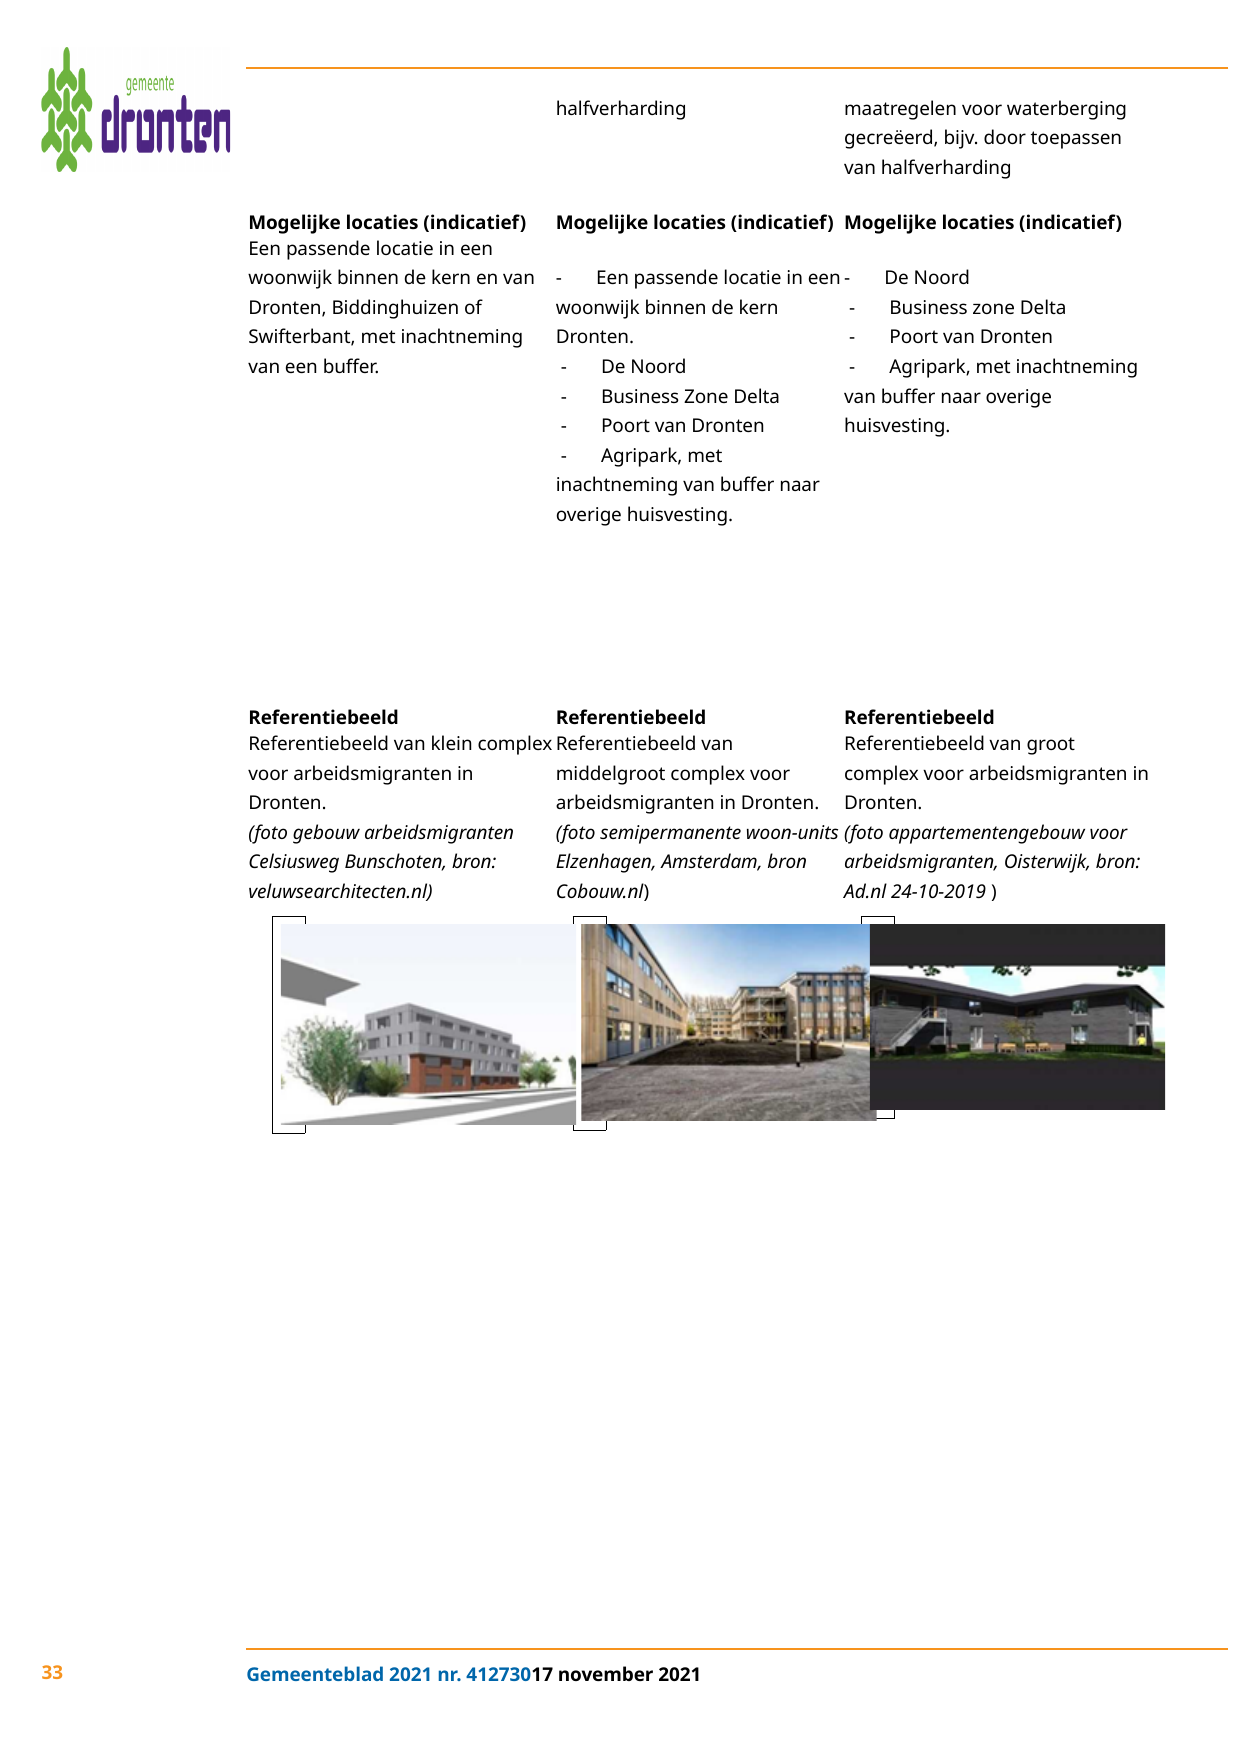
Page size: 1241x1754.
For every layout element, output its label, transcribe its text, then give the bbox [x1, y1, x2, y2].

table_cell Referentiebeeld van middelgroot complex voor arbeidsmigranten in Dronten. (foto semipermanente woon-units Elzenhagen, Amsterdam, bron Cobouw.nl) [556, 730, 844, 904]
table_cell Mogelijke locaties (indicatief) [844, 209, 1152, 235]
table_cell [248, 904, 556, 1151]
picture [41, 47, 231, 172]
table_cell Referentiebeeld [248, 705, 556, 730]
table_cell Mogelijke locaties (indicatief) [248, 209, 556, 235]
table_cell [248, 95, 556, 209]
table_cell [556, 904, 844, 924]
table_cell [273, 917, 305, 1133]
table_cell - Een passende locatie in een woonwijk binnen de kern Dronten. - De Noord - Business Zone Delta - Poort van Dronten - Agripark, met inachtneming van buffer naar overige huisvesting. [556, 235, 844, 704]
table_cell Referentiebeeld van klein complex voor arbeidsmigranten in Dronten. (foto gebouw arbeidsmigranten Celsiusweg Bunschoten, bron: veluwsearchitecten.nl) [248, 730, 556, 904]
table_cell Referentiebeeld [556, 705, 844, 730]
table_cell Mogelijke locaties (indicatief) [556, 209, 844, 235]
table_cell [844, 1110, 1152, 1151]
table_cell Referentiebeeld van groot complex voor arbeidsmigranten in Dronten. (foto appartementengebouw voor arbeidsmigranten, Oisterwijk, bron: Ad.nl 24-10-2019 ) [844, 730, 1152, 904]
table_cell [862, 917, 894, 924]
picture [581, 924, 1166, 1121]
table_cell [877, 1110, 894, 1118]
table_cell [844, 904, 1152, 924]
table_cell Een passende locatie in een woonwijk binnen de kern en van Dronten, Biddinghuizen of Swifterbant, met inachtneming van een buffer. [248, 235, 556, 704]
table_cell - De Noord - Business zone Delta - Poort van Dronten - Agripark, met inachtneming van buffer naar overige huisvesting. [844, 235, 1152, 704]
table_cell halfverharding [556, 95, 844, 209]
table_cell [556, 917, 844, 1151]
table_cell maatregelen voor waterberging gecreëerd, bijv. door toepassen van halfverharding [844, 95, 1152, 209]
picture [280, 924, 577, 1125]
table_cell Referentiebeeld [844, 705, 1152, 730]
